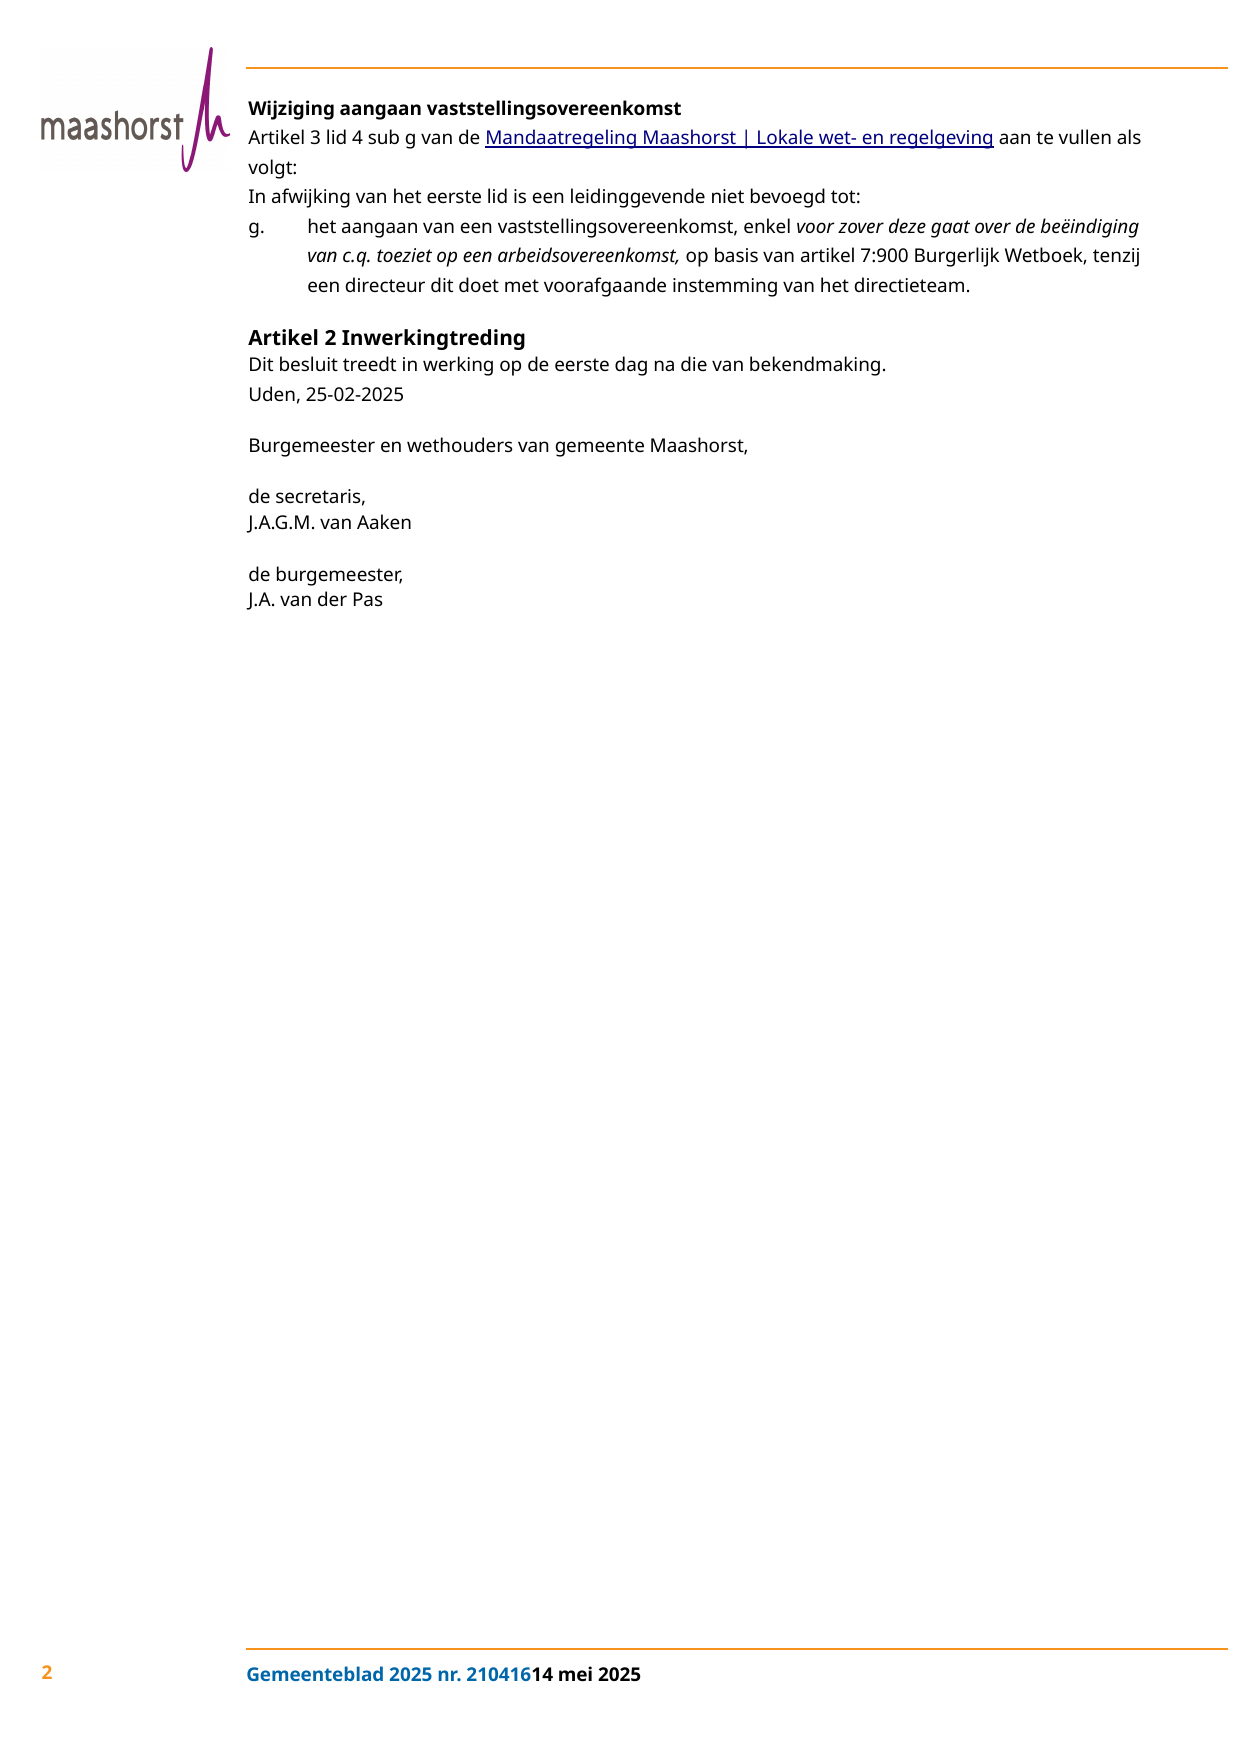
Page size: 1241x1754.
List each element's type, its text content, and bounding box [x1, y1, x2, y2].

list het aangaan van een vaststellingsovereenkomst, enkel voor zover deze gaat over de beëindiging van c.q. toeziet op een arbeidsovereenkomst, op basis van artikel 7:900 Burgerlijk Wetboek, tenzij een directeur dit doet met voorafgaande instemming van het directieteam. [248, 213, 1152, 298]
text Artikel 2 Inwerkingtreding [248, 323, 1152, 351]
text Wijziging aangaan vaststellingsovereenkomst [248, 95, 1152, 121]
text Uden, 25-02-2025 [248, 381, 1152, 406]
text J.A. van der Pas [248, 587, 1152, 612]
text In afwijking van het eerste lid is een leidinggevende niet bevoegd tot: [248, 183, 1152, 209]
text Burgemeester en wethouders van gemeente Maashorst, [248, 432, 1152, 458]
text Artikel 3 lid 4 sub g van de Mandaatregeling Maashorst | Lokale wet- en regelgeving aan te vullen als volgt: [248, 124, 1152, 180]
picture [41, 47, 231, 172]
text J.A.G.M. van Aaken [248, 509, 1152, 535]
text Dit besluit treedt in werking op de eerste dag na die van bekendmaking. [248, 351, 1152, 377]
text de burgemeester, [248, 561, 1152, 587]
text de secretaris, [248, 484, 1152, 509]
